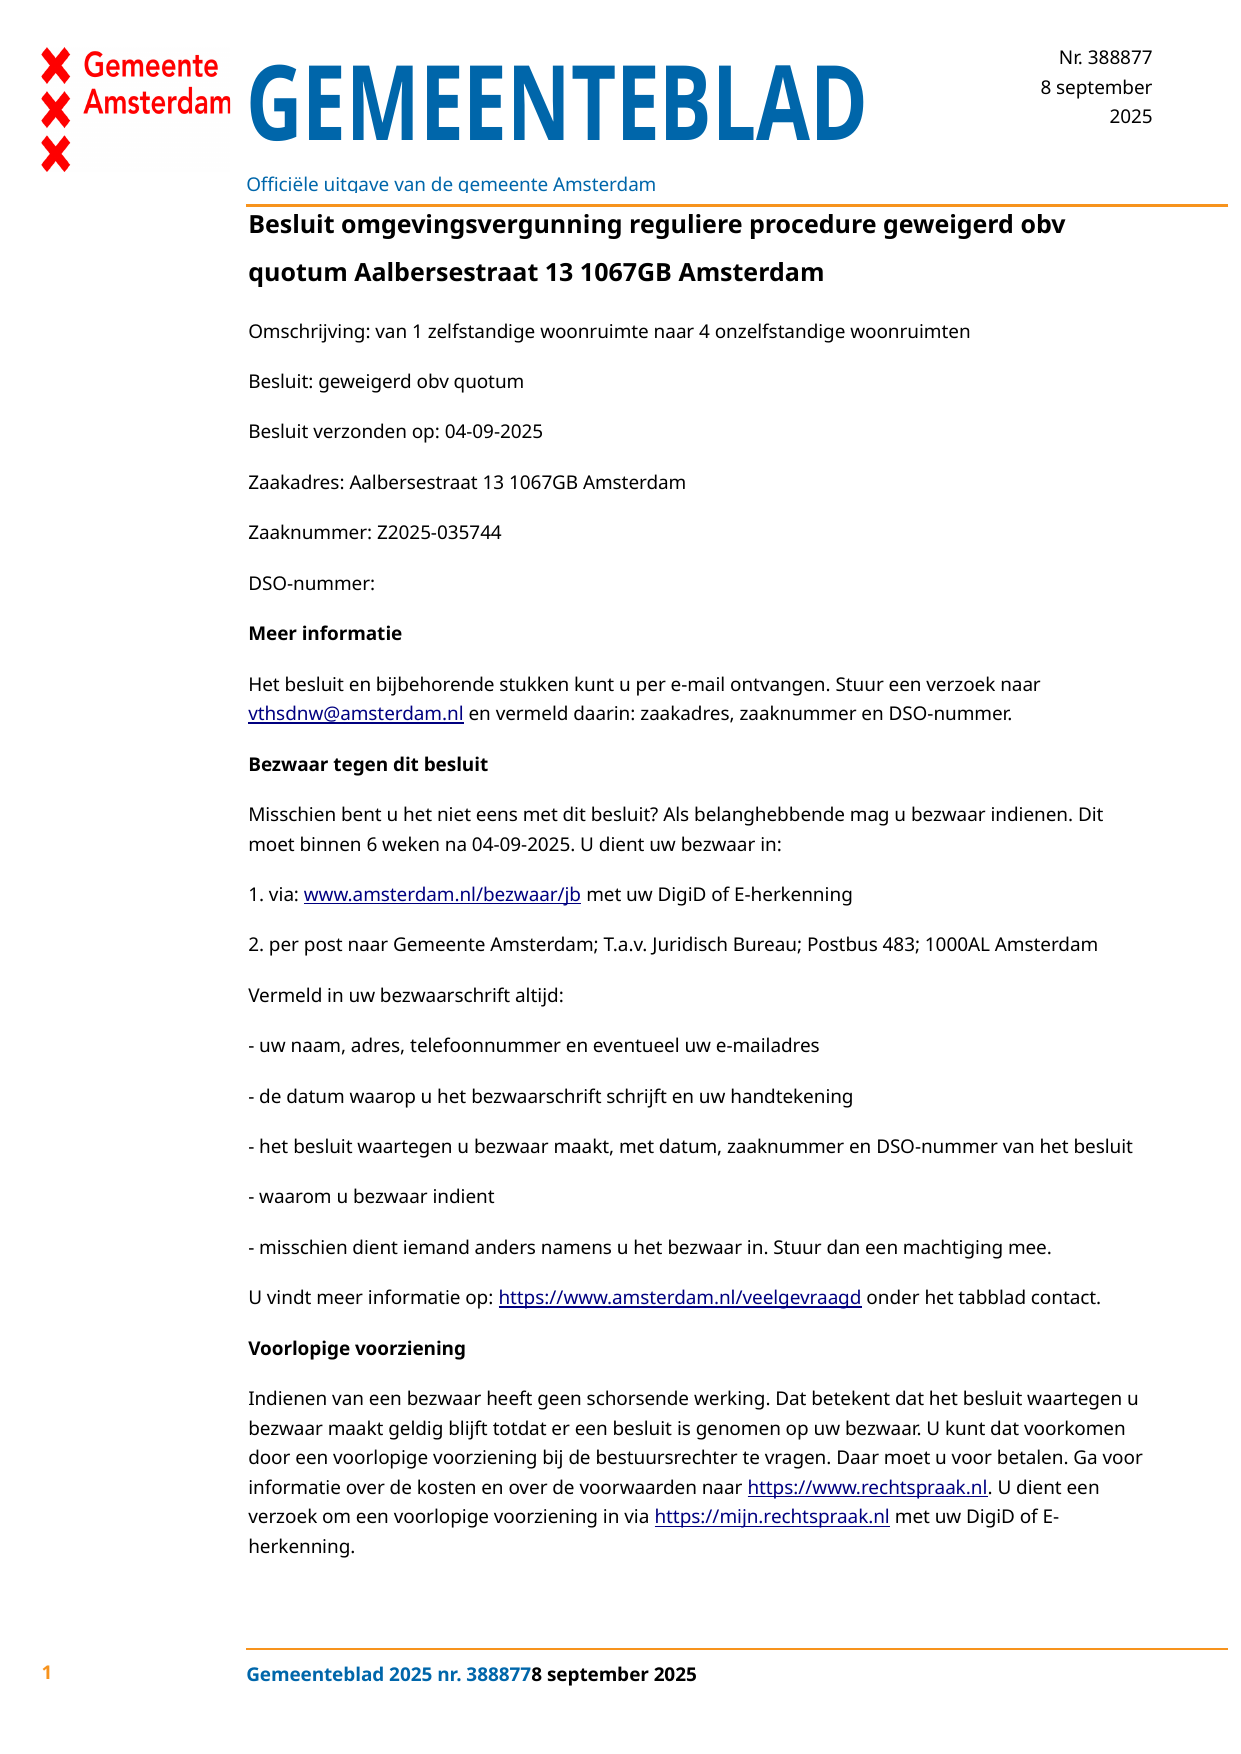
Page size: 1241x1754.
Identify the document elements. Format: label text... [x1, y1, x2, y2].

text 1. via: www.amsterdam.nl/bezwaar/jb met uw DigiD of E-herkenning [248, 881, 1152, 907]
text Besluit: geweigerd obv quotum [248, 368, 1152, 394]
text - misschien dient iemand anders namens u het bezwaar in. Stuur dan een machtiging mee. [248, 1234, 1152, 1260]
text U vindt meer informatie op: https://www.amsterdam.nl/veelgevraagd onder het tabblad contact. [248, 1284, 1152, 1310]
text Misschien bent u het niet eens met dit besluit? Als belanghebbende mag u bezwaar indienen. Dit moet binnen 6 weken na 04-09-2025. U dient uw bezwaar in: [248, 801, 1152, 857]
text Voorlopige voorziening [248, 1335, 1152, 1361]
text Indienen van een bezwaar heeft geen schorsende werking. Dat betekent dat het besluit waartegen u bezwaar maakt geldig blijft totdat er een besluit is genomen op uw bezwaar. U kunt dat voorkomen door een voorlopige voorziening bij de bestuursrechter te vragen. Daar moet u voor betalen. Ga voor informatie over de kosten en over de voorwaarden naar https://www.rechtspraak.nl. U dient een verzoek om een voorlopige voorziening in via https://mijn.rechtspraak.nl met uw DigiD of E-herkenning. [248, 1385, 1152, 1559]
text Omschrijving: van 1 zelfstandige woonruimte naar 4 onzelfstandige woonruimten [248, 318, 1152, 344]
text - waarom u bezwaar indient [248, 1184, 1152, 1209]
text Zaaknummer: Z2025-035744 [248, 519, 1152, 545]
text Vermeld in uw bezwaarschrift altijd: [248, 982, 1152, 1008]
text 2. per post naar Gemeente Amsterdam; T.a.v. Juridisch Bureau; Postbus 483; 1000AL Amsterdam [248, 932, 1152, 957]
picture [41, 47, 231, 172]
text - het besluit waartegen u bezwaar maakt, met datum, zaaknummer en DSO-nummer van het besluit [248, 1133, 1152, 1159]
text Besluit omgevingsvergunning reguliere procedure geweigerd obv quotum Aalbersestraat 13 1067GB Amsterdam [248, 207, 1152, 288]
text - uw naam, adres, telefoonnummer en eventueel uw e-mailadres [248, 1032, 1152, 1058]
text Besluit verzonden op: 04-09-2025 [248, 419, 1152, 444]
text Zaakadres: Aalbersestraat 13 1067GB Amsterdam [248, 469, 1152, 495]
text Bezwaar tegen dit besluit [248, 751, 1152, 777]
text Meer informatie [248, 620, 1152, 646]
text - de datum waarop u het bezwaarschrift schrijft en uw handtekening [248, 1083, 1152, 1109]
text DSO-nummer: [248, 570, 1152, 596]
text Het besluit en bijbehorende stukken kunt u per e-mail ontvangen. Stuur een verzoek naar vthsdnw@amsterdam.nl en vermeld daarin: zaakadres, zaaknummer en DSO-nummer. [248, 671, 1152, 726]
